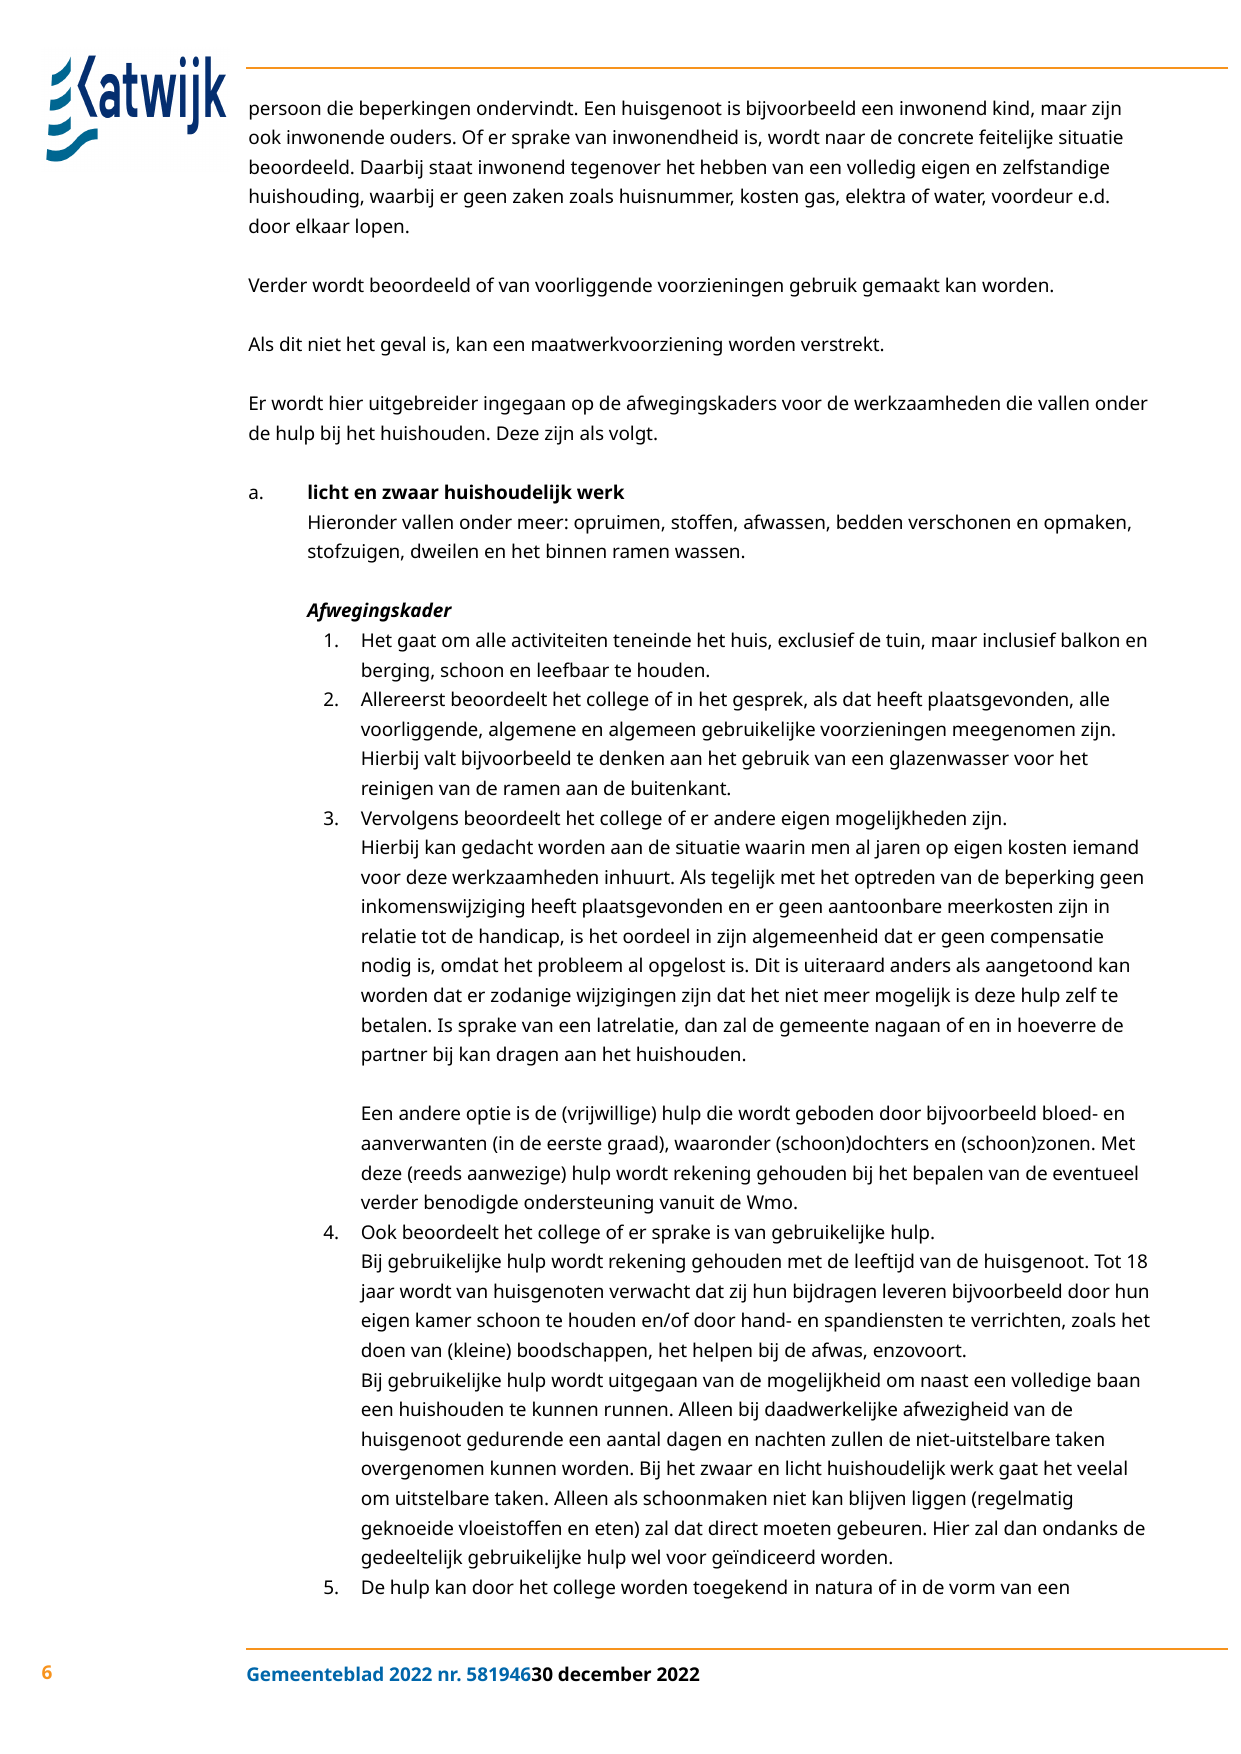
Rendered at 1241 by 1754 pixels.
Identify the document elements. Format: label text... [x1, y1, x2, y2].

list Afwegingskader [248, 598, 1152, 623]
list Vervolgens beoordeelt het college of er andere eigen mogelijkheden zijn. [323, 805, 1152, 831]
list Het gaat om alle activiteiten teneinde het huis, exclusief de tuin, maar inclusief balkon en berging, schoon en leefbaar te houden. [323, 627, 1152, 683]
text Verder wordt beoordeeld of van voorliggende voorzieningen gebruik gemaakt kan worden. [248, 272, 1152, 298]
list Bij gebruikelijke hulp wordt rekening gehouden met de leeftijd van de huisgenoot. Tot 18 jaar wordt van huisgenoten verwacht dat zij hun bijdragen leveren bijvoorbeeld door hun eigen kamer schoon te houden en/of door hand- en spandiensten te verrichten, zoals het doen van (kleine) boodschappen, het helpen bij de afwas, enzovoort. [323, 1248, 1152, 1363]
list Een andere optie is de (vrijwillige) hulp die wordt geboden door bijvoorbeeld bloed- en aanverwanten (in de eerste graad), waaronder (schoon)dochters en (schoon)zonen. Met deze (reeds aanwezige) hulp wordt rekening gehouden bij het bepalen van de eventueel verder benodigde ondersteuning vanuit de Wmo. [323, 1101, 1152, 1215]
list De hulp kan door het college worden toegekend in natura of in de vorm van een [323, 1574, 1152, 1600]
list Hierbij kan gedacht worden aan de situatie waarin men al jaren op eigen kosten iemand voor deze werkzaamheden inhuurt. Als tegelijk met het optreden van de beperking geen inkomenswijziging heeft plaatsgevonden en er geen aantoonbare meerkosten zijn in relatie tot de handicap, is het oordeel in zijn algemeenheid dat er geen compensatie nodig is, omdat het probleem al opgelost is. Dit is uiteraard anders als aangetoond kan worden dat er zodanige wijzigingen zijn dat het niet meer mogelijk is deze hulp zelf te betalen. Is sprake van een latrelatie, dan zal de gemeente nagaan of en in hoeverre de partner bij kan dragen aan het huishouden. [323, 834, 1152, 1067]
text persoon die beperkingen ondervindt. Een huisgenoot is bijvoorbeeld een inwonend kind, maar zijn ook inwonende ouders. Of er sprake van inwonendheid is, wordt naar de concrete feitelijke situatie beoordeeld. Daarbij staat inwonend tegenover het hebben van een volledig eigen en zelfstandige huishouding, waarbij er geen zaken zoals huisnummer, kosten gas, elektra of water, voordeur e.d. door elkaar lopen. [248, 95, 1152, 239]
list Hieronder vallen onder meer: opruimen, stoffen, afwassen, bedden verschonen en opmaken, stofzuigen, dweilen en het binnen ramen wassen. [248, 509, 1152, 564]
text Er wordt hier uitgebreider ingegaan op de afwegingskaders voor de werkzaamheden die vallen onder de hulp bij het huishouden. Deze zijn als volgt. [248, 391, 1152, 446]
text Als dit niet het geval is, kan een maatwerkvoorziening worden verstrekt. [248, 331, 1152, 357]
list Bij gebruikelijke hulp wordt uitgegaan van de mogelijkheid om naast een volledige baan een huishouden te kunnen runnen. Alleen bij daadwerkelijke afwezigheid van de huisgenoot gedurende een aantal dagen en nachten zullen de niet-uitstelbare taken overgenomen kunnen worden. Bij het zwaar en licht huishoudelijk werk gaat het veelal om uitstelbare taken. Alleen als schoonmaken niet kan blijven liggen (regelmatig geknoeide vloeistoffen en eten) zal dat direct moeten gebeuren. Hier zal dan ondanks de gedeeltelijk gebruikelijke hulp wel voor geïndiceerd worden. [323, 1367, 1152, 1570]
list licht en zwaar huishoudelijk werk [248, 479, 1152, 505]
list Ook beoordeelt het college of er sprake is van gebruikelijke hulp. [323, 1219, 1152, 1245]
picture [41, 47, 231, 172]
list Allereerst beoordeelt het college of in het gesprek, als dat heeft plaatsgevonden, alle voorliggende, algemene en algemeen gebruikelijke voorzieningen meegenomen zijn. Hierbij valt bijvoorbeeld te denken aan het gebruik van een glazenwasser voor het reinigen van de ramen aan de buitenkant. [323, 686, 1152, 801]
